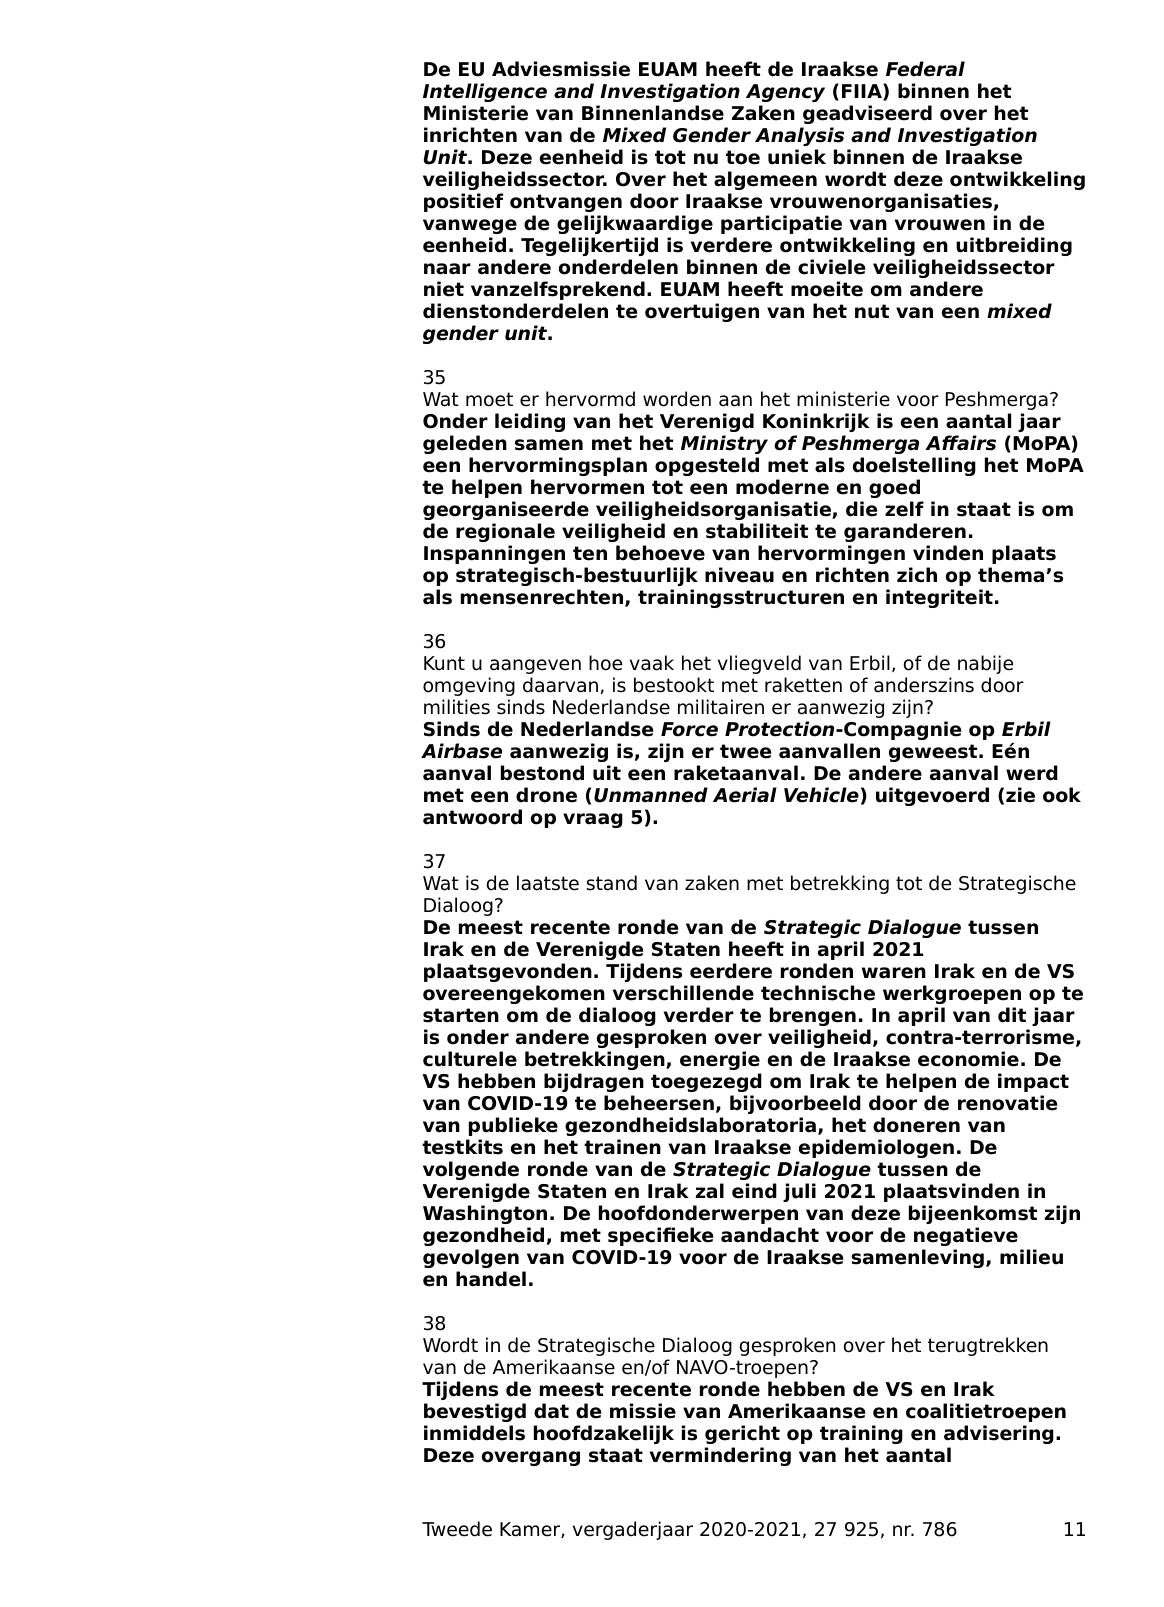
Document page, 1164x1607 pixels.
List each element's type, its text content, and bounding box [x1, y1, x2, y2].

text 38 [422, 1313, 1087, 1335]
text 37 [422, 851, 1087, 873]
text Wat moet er hervormd worden aan het ministerie voor Peshmerga? [422, 389, 1087, 411]
text Kunt u aangeven hoe vaak het vliegveld van Erbil, of de nabije omgeving daarvan, is bestookt met raketten of anderszins door milities sinds Nederlandse militairen er aanwezig zijn? [422, 653, 1087, 719]
text Wat is de laatste stand van zaken met betrekking tot de Strategische Dialoog? [422, 873, 1087, 917]
text Wordt in de Strategische Dialoog gesproken over het terugtrekken van de Amerikaanse en/of NAVO-troepen? [422, 1335, 1087, 1379]
text Sinds de Nederlandse Force Protection-Compagnie op Erbil Airbase aanwezig is, zijn er twee aanvallen geweest. Eén aanval bestond uit een raketaanval. De andere aanval werd met een drone (Unmanned Aerial Vehicle) uitgevoerd (zie ook antwoord op vraag 5). [422, 719, 1087, 829]
text Tijdens de meest recente ronde hebben de VS en Irak bevestigd dat de missie van Amerikaanse en coalitietroepen inmiddels hoofdzakelijk is gericht op training en advisering. Deze overgang staat vermindering van het aantal [422, 1379, 1087, 1467]
text 35 [422, 367, 1087, 389]
text De meest recente ronde van de Strategic Dialogue tussen Irak en de Verenigde Staten heeft in april 2021 plaatsgevonden. Tijdens eerdere ronden waren Irak en de VS overeengekomen verschillende technische werkgroepen op te starten om de dialoog verder te brengen. In april van dit jaar is onder andere gesproken over veiligheid, contra-terrorisme, culturele betrekkingen, energie en de Iraakse economie. De VS hebben bijdragen toegezegd om Irak te helpen de impact van COVID-19 te beheersen, bijvoorbeeld door de renovatie van publieke gezondheidslaboratoria, het doneren van testkits en het trainen van Iraakse epidemiologen. De volgende ronde van de Strategic Dialogue tussen de Verenigde Staten en Irak zal eind juli 2021 plaatsvinden in Washington. De hoofdonderwerpen van deze bijeenkomst zijn gezondheid, met specifieke aandacht voor de negatieve gevolgen van COVID-19 voor de Iraakse samenleving, milieu en handel. [422, 917, 1087, 1291]
text De EU Adviesmissie EUAM heeft de Iraakse Federal Intelligence and Investigation Agency (FIIA) binnen het Ministerie van Binnenlandse Zaken geadviseerd over het inrichten van de Mixed Gender Analysis and Investigation Unit. Deze eenheid is tot nu toe uniek binnen de Iraakse veiligheidssector. Over het algemeen wordt deze ontwikkeling positief ontvangen door Iraakse vrouwenorganisaties, vanwege de gelijkwaardige participatie van vrouwen in de eenheid. Tegelijkertijd is verdere ontwikkeling en uitbreiding naar andere onderdelen binnen de civiele veiligheidssector niet vanzelfsprekend. EUAM heeft moeite om andere dienstonderdelen te overtuigen van het nut van een mixed gender unit. [422, 59, 1087, 345]
text Onder leiding van het Verenigd Koninkrijk is een aantal jaar geleden samen met het Ministry of Peshmerga Affairs (MoPA) een hervormingsplan opgesteld met als doelstelling het MoPA te helpen hervormen tot een moderne en goed georganiseerde veiligheidsorganisatie, die zelf in staat is om de regionale veiligheid en stabiliteit te garanderen. Inspanningen ten behoeve van hervormingen vinden plaats op strategisch-bestuurlijk niveau en richten zich op thema’s als mensenrechten, trainingsstructuren en integriteit. [422, 411, 1087, 609]
text 36 [422, 631, 1087, 653]
